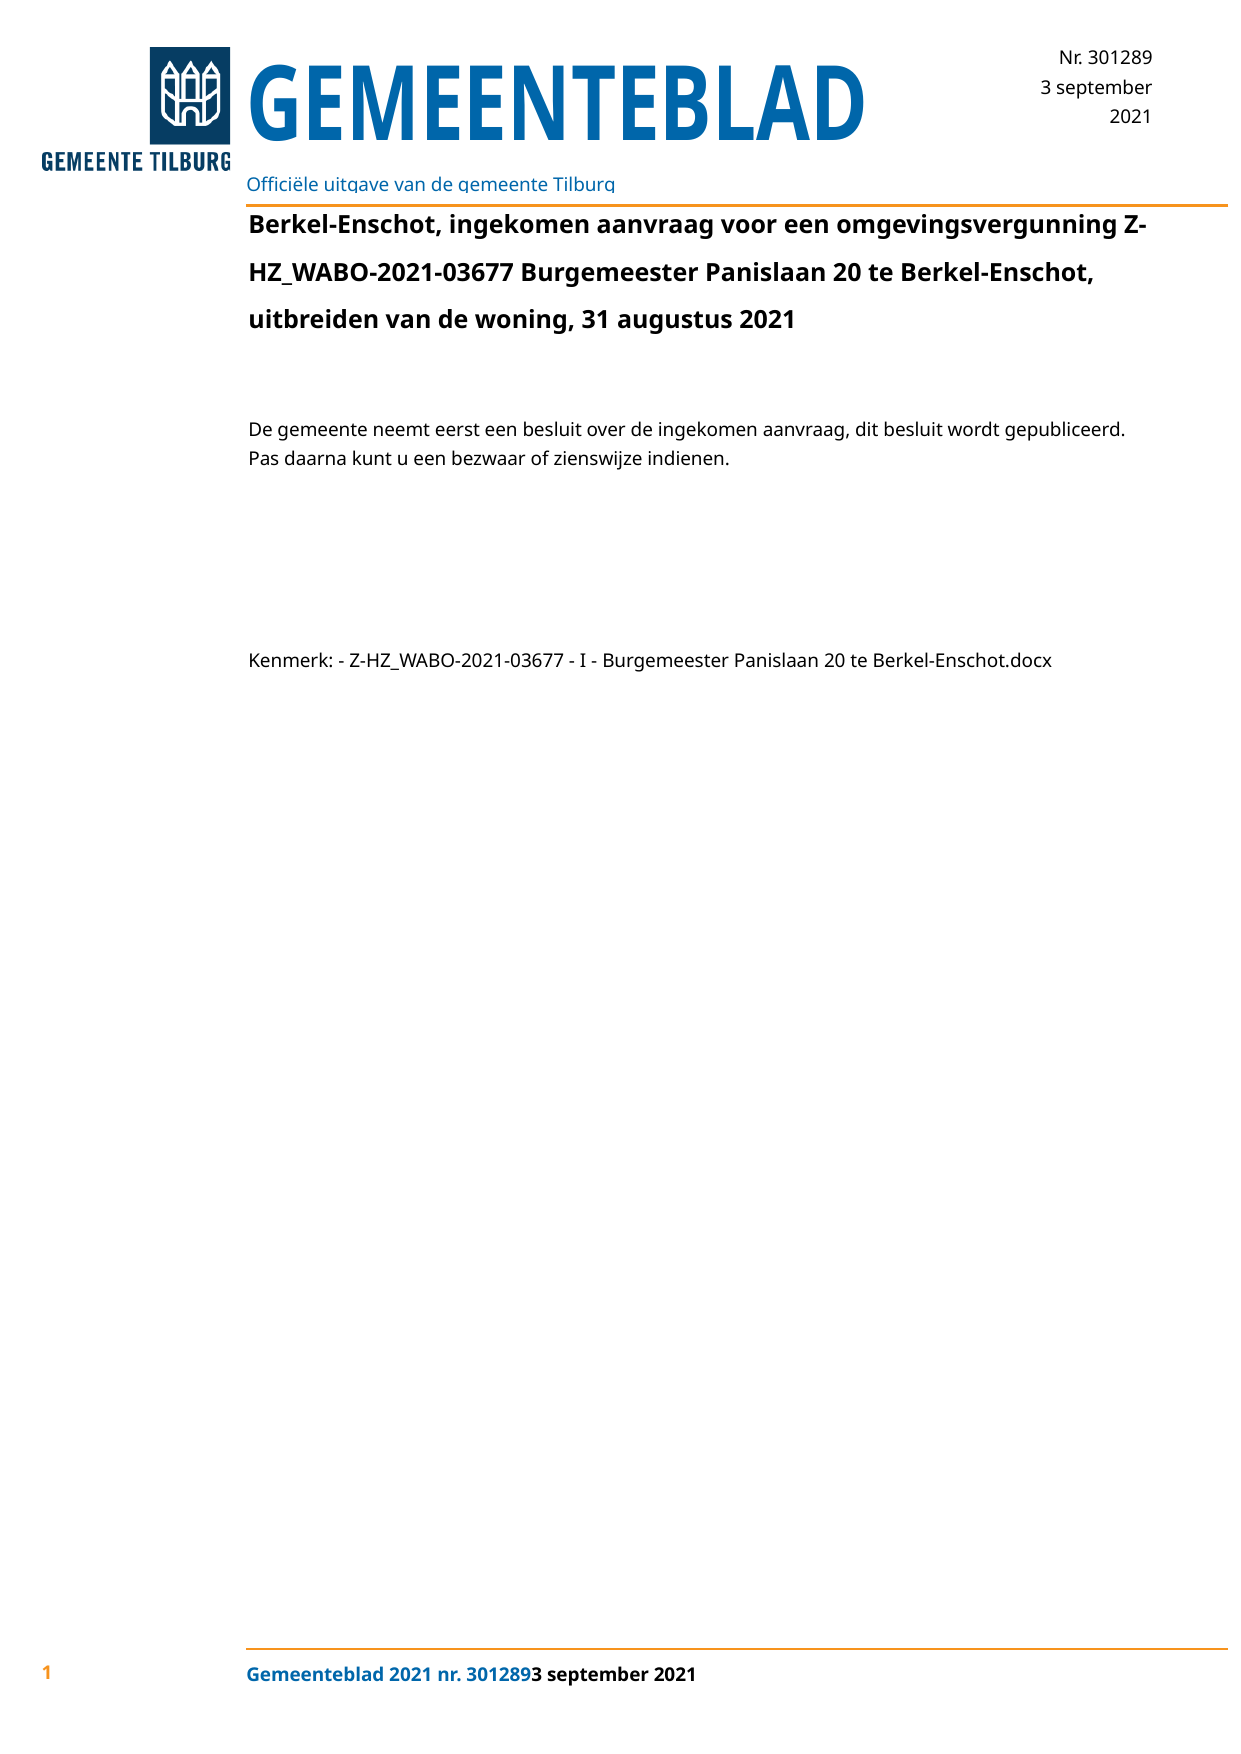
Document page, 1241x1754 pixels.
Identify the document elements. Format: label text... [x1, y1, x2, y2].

text Kenmerk: - Z-HZ_WABO-2021-03677 - I - Burgemeester Panislaan 20 te Berkel-Enschot.docx [248, 647, 1152, 673]
picture [41, 47, 231, 172]
text De gemeente neemt eerst een besluit over de ingekomen aanvraag, dit besluit wordt gepubliceerd. Pas daarna kunt u een bezwaar of zienswijze indienen. [248, 416, 1152, 471]
text Berkel-Enschot, ingekomen aanvraag voor een omgevingsvergunning Z-HZ_WABO-2021-03677 Burgemeester Panislaan 20 te Berkel-Enschot, uitbreiden van de woning, 31 augustus 2021 [248, 207, 1152, 336]
